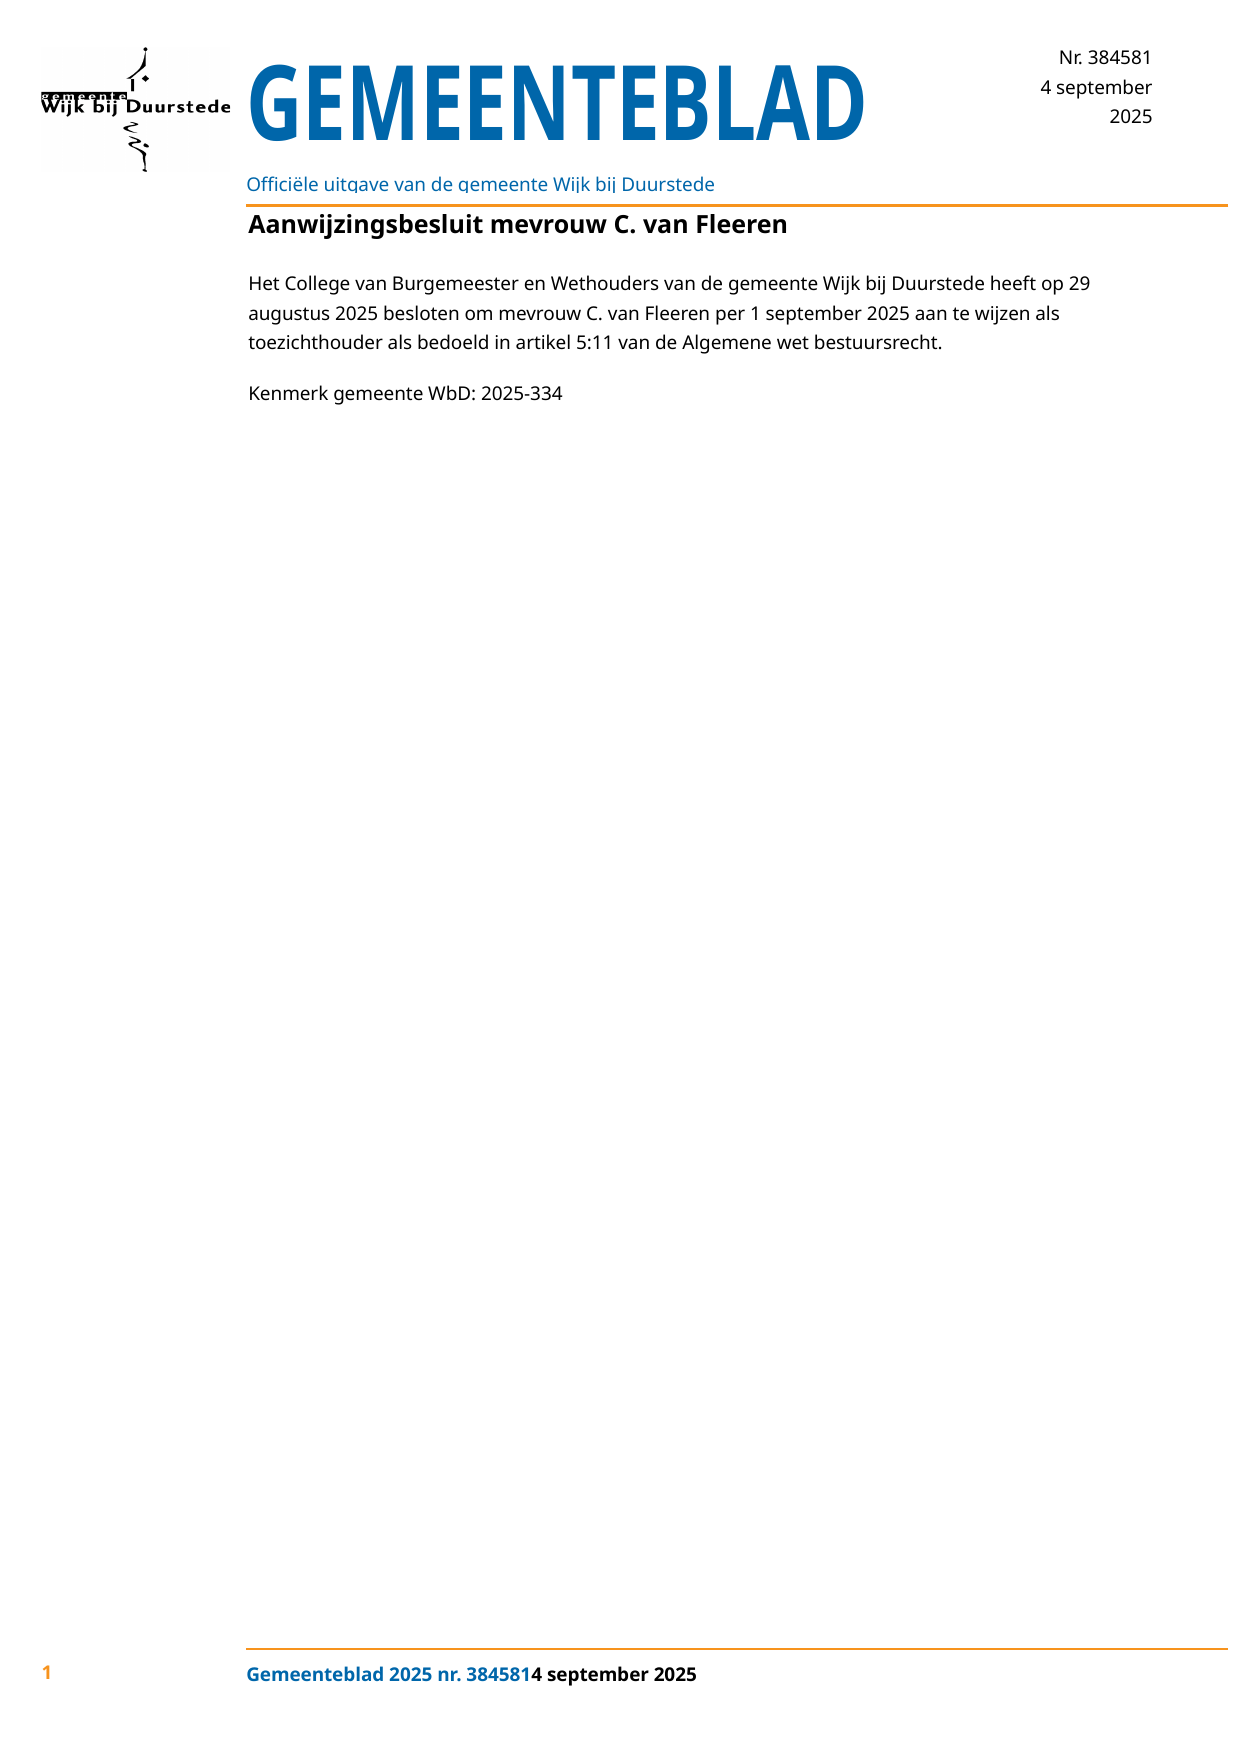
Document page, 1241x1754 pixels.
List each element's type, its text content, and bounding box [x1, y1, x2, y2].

text Het College van Burgemeester en Wethouders van de gemeente Wijk bij Duurstede heeft op 29 augustus 2025 besloten om mevrouw C. van Fleeren per 1 september 2025 aan te wijzen als toezichthouder als bedoeld in artikel 5:11 van de Algemene wet bestuursrecht. [248, 270, 1152, 355]
text Aanwijzingsbesluit mevrouw C. van Fleeren [248, 207, 1152, 241]
picture [41, 47, 231, 172]
text Kenmerk gemeente WbD: 2025-334 [248, 380, 1152, 406]
